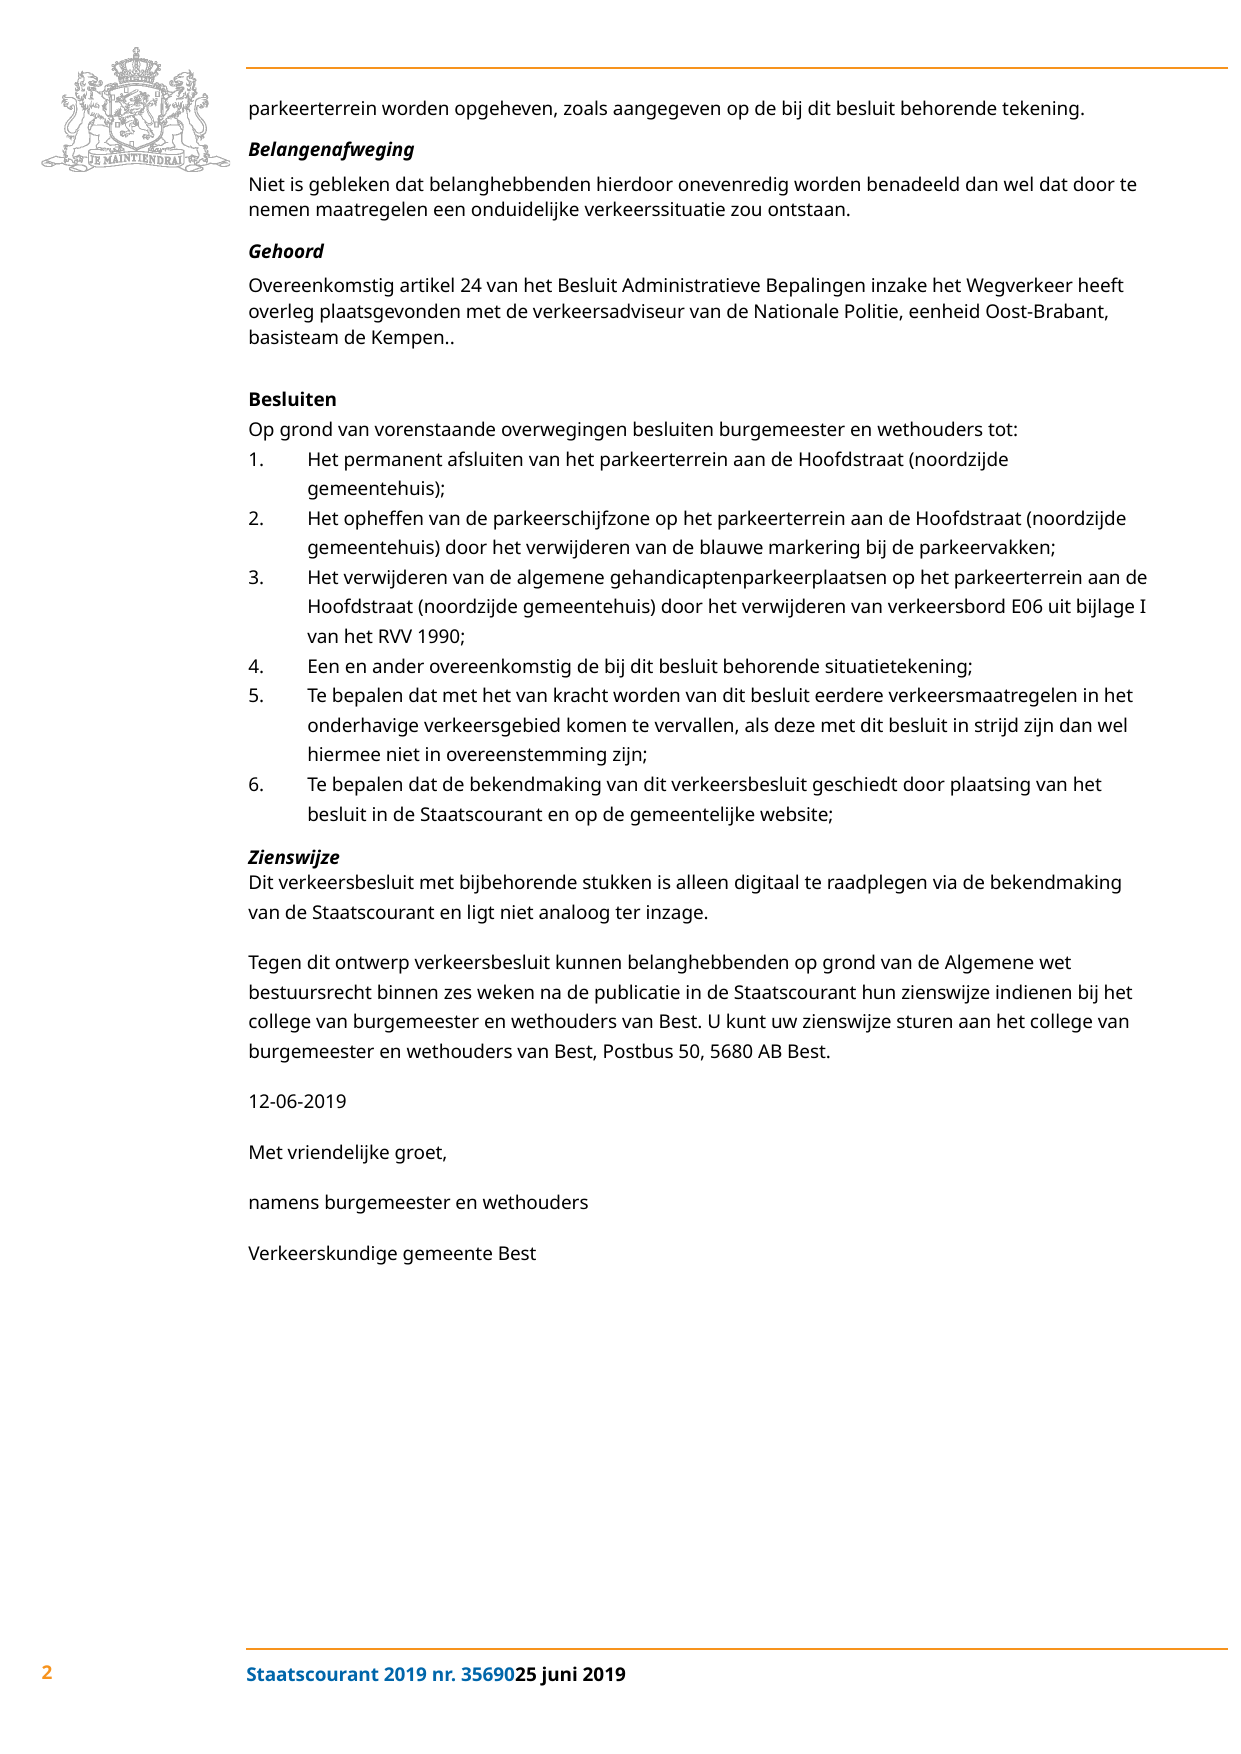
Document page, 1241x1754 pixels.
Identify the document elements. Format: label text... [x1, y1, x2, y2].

text Op grond van vorenstaande overwegingen besluiten burgemeester en wethouders tot: [248, 416, 1152, 442]
text parkeerterrein worden opgeheven, zoals aangegeven op de bij dit besluit behorende tekening. [248, 95, 1152, 121]
text Besluiten [248, 387, 1152, 412]
list Te bepalen dat de bekendmaking van dit verkeersbesluit geschiedt door plaatsing van het besluit in de Staatscourant en op de gemeentelijke website; [248, 771, 1152, 826]
text Verkeerskundige gemeente Best [248, 1240, 1152, 1266]
text Met vriendelijke groet, [248, 1139, 1152, 1165]
text namens burgemeester en wethouders [248, 1189, 1152, 1215]
picture [41, 47, 231, 172]
list Een en ander overeenkomstig de bij dit besluit behorende situatietekening; [248, 653, 1152, 678]
text Belangenafweging [248, 137, 1152, 162]
list Het verwijderen van de algemene gehandicaptenparkeerplaatsen op het parkeerterrein aan de Hoofdstraat (noordzijde gemeentehuis) door het verwijderen van verkeersbord E06 uit bijlage I van het RVV 1990; [248, 564, 1152, 649]
list Het opheffen van de parkeerschijfzone op het parkeerterrein aan de Hoofdstraat (noordzijde gemeentehuis) door het verwijderen van de blauwe markering bij de parkeervakken; [248, 505, 1152, 560]
list Het permanent afsluiten van het parkeerterrein aan de Hoofdstraat (noordzijde gemeentehuis); [248, 446, 1152, 501]
text Dit verkeersbesluit met bijbehorende stukken is alleen digitaal te raadplegen via de bekendmaking van de Staatscourant en ligt niet analoog ter inzage. [248, 869, 1152, 925]
text Tegen dit ontwerp verkeersbesluit kunnen belanghebbenden op grond van de Algemene wet bestuursrecht binnen zes weken na de publicatie in de Staatscourant hun zienswijze indienen bij het college van burgemeester en wethouders van Best. U kunt uw zienswijze sturen aan het college van burgemeester en wethouders van Best, Postbus 50, 5680 AB Best. [248, 949, 1152, 1064]
text 12-06-2019 [248, 1089, 1152, 1114]
text Zienswijze [248, 844, 1152, 869]
text Niet is gebleken dat belanghebbenden hierdoor onevenredig worden benadeeld dan wel dat door te nemen maatregelen een onduidelijke verkeerssituatie zou ontstaan. [248, 171, 1152, 222]
list Te bepalen dat met het van kracht worden van dit besluit eerdere verkeersmaatregelen in het onderhavige verkeersgebied komen te vervallen, als deze met dit besluit in strijd zijn dan wel hiermee niet in overeenstemming zijn; [248, 682, 1152, 767]
text Overeenkomstig artikel 24 van het Besluit Administratieve Bepalingen inzake het Wegverkeer heeft overleg plaatsgevonden met de verkeersadviseur van de Nationale Politie, eenheid Oost-Brabant, basisteam de Kempen.. [248, 272, 1152, 349]
text Gehoord [248, 238, 1152, 264]
